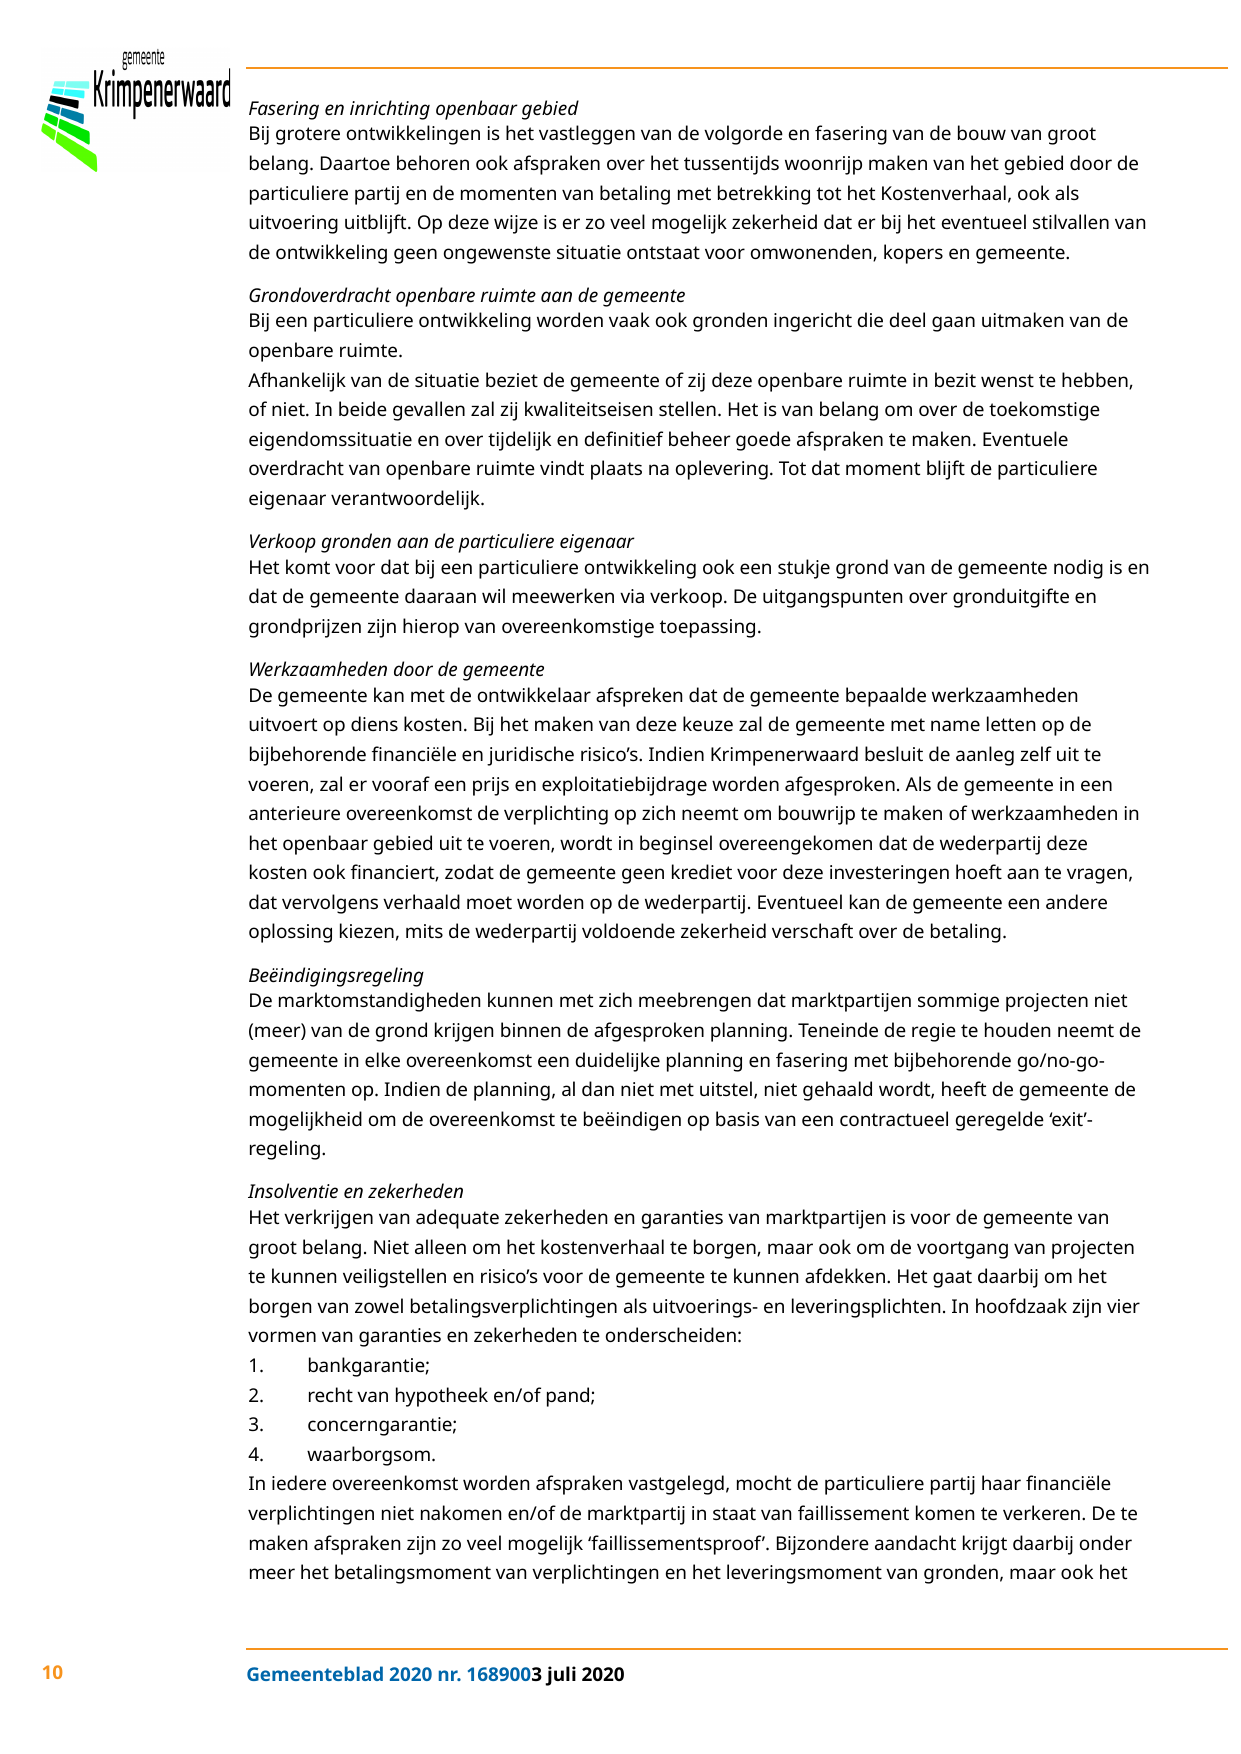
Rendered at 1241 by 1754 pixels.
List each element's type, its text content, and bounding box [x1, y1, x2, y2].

text Beëindigingsregeling [248, 962, 1152, 988]
text Bij een particuliere ontwikkeling worden vaak ook gronden ingericht die deel gaan uitmaken van de openbare ruimte. [248, 308, 1152, 363]
text Werkzaamheden door de gemeente [248, 656, 1152, 682]
text Bij grotere ontwikkelingen is het vastleggen van de volgorde en fasering van de bouw van groot belang. Daartoe behoren ook afspraken over het tussentijds woonrijp maken van het gebied door de particuliere partij en de momenten van betaling met betrekking tot het Kostenverhaal, ook als uitvoering uitblijft. Op deze wijze is er zo veel mogelijk zekerheid dat er bij het eventueel stilvallen van de ontwikkeling geen ongewenste situatie ontstaat voor omwonenden, kopers en gemeente. [248, 121, 1152, 264]
list bankgarantie; [248, 1352, 1152, 1378]
text Afhankelijk van de situatie beziet de gemeente of zij deze openbare ruimte in bezit wenst te hebben, of niet. In beide gevallen zal zij kwaliteitseisen stellen. Het is van belang om over de toekomstige eigendomssituatie en over tijdelijk en definitief beheer goede afspraken te maken. Eventuele overdracht van openbare ruimte vindt plaats na oplevering. Tot dat moment blijft de particuliere eigenaar verantwoordelijk. [248, 367, 1152, 511]
text Fasering en inrichting openbaar gebied [248, 95, 1152, 121]
text De gemeente kan met de ontwikkelaar afspreken dat de gemeente bepaalde werkzaamheden uitvoert op diens kosten. Bij het maken van deze keuze zal de gemeente met name letten op de bijbehorende financiële en juridische risico’s. Indien Krimpenerwaard besluit de aanleg zelf uit te voeren, zal er vooraf een prijs en exploitatiebijdrage worden afgesproken. Als de gemeente in een anterieure overeenkomst de verplichting op zich neemt om bouwrijp te maken of werkzaamheden in het openbaar gebied uit te voeren, wordt in beginsel overeengekomen dat de wederpartij deze kosten ook financiert, zodat de gemeente geen krediet voor deze investeringen hoeft aan te vragen, dat vervolgens verhaald moet worden op de wederpartij. Eventueel kan de gemeente een andere oplossing kiezen, mits de wederpartij voldoende zekerheid verschaft over de betaling. [248, 682, 1152, 944]
list recht van hypotheek en/of pand; [248, 1382, 1152, 1408]
text Het komt voor dat bij een particuliere ontwikkeling ook een stukje grond van de gemeente nodig is en dat de gemeente daaraan wil meewerken via verkoop. De uitgangspunten over gronduitgifte en grondprijzen zijn hierop van overeenkomstige toepassing. [248, 554, 1152, 639]
list waarborgsom. [248, 1441, 1152, 1467]
text Insolventie en zekerheden [248, 1179, 1152, 1204]
text De marktomstandigheden kunnen met zich meebrengen dat marktpartijen sommige projecten niet (meer) van de grond krijgen binnen de afgesproken planning. Teneinde de regie te houden neemt de gemeente in elke overeenkomst een duidelijke planning en fasering met bijbehorende go/no-go-momenten op. Indien de planning, al dan niet met uitstel, niet gehaald wordt, heeft de gemeente de mogelijkheid om de overeenkomst te beëindigen op basis van een contractueel geregelde ‘exit’-regeling. [248, 988, 1152, 1161]
text Verkoop gronden aan de particuliere eigenaar [248, 528, 1152, 554]
list concerngarantie; [248, 1411, 1152, 1437]
text Grondoverdracht openbare ruimte aan de gemeente [248, 282, 1152, 308]
picture [41, 47, 231, 172]
text Het verkrijgen van adequate zekerheden en garanties van marktpartijen is voor de gemeente van groot belang. Niet alleen om het kostenverhaal te borgen, maar ook om de voortgang van projecten te kunnen veiligstellen en risico’s voor de gemeente te kunnen afdekken. Het gaat daarbij om het borgen van zowel betalingsverplichtingen als uitvoerings- en leveringsplichten. In hoofdzaak zijn vier vormen van garanties en zekerheden te onderscheiden: [248, 1204, 1152, 1348]
text In iedere overeenkomst worden afspraken vastgelegd, mocht de particuliere partij haar financiële verplichtingen niet nakomen en/of de marktpartij in staat van faillissement komen te verkeren. De te maken afspraken zijn zo veel mogelijk ‘faillissementsproof’. Bijzondere aandacht krijgt daarbij onder meer het betalingsmoment van verplichtingen en het leveringsmoment van gronden, maar ook het [248, 1471, 1152, 1585]
